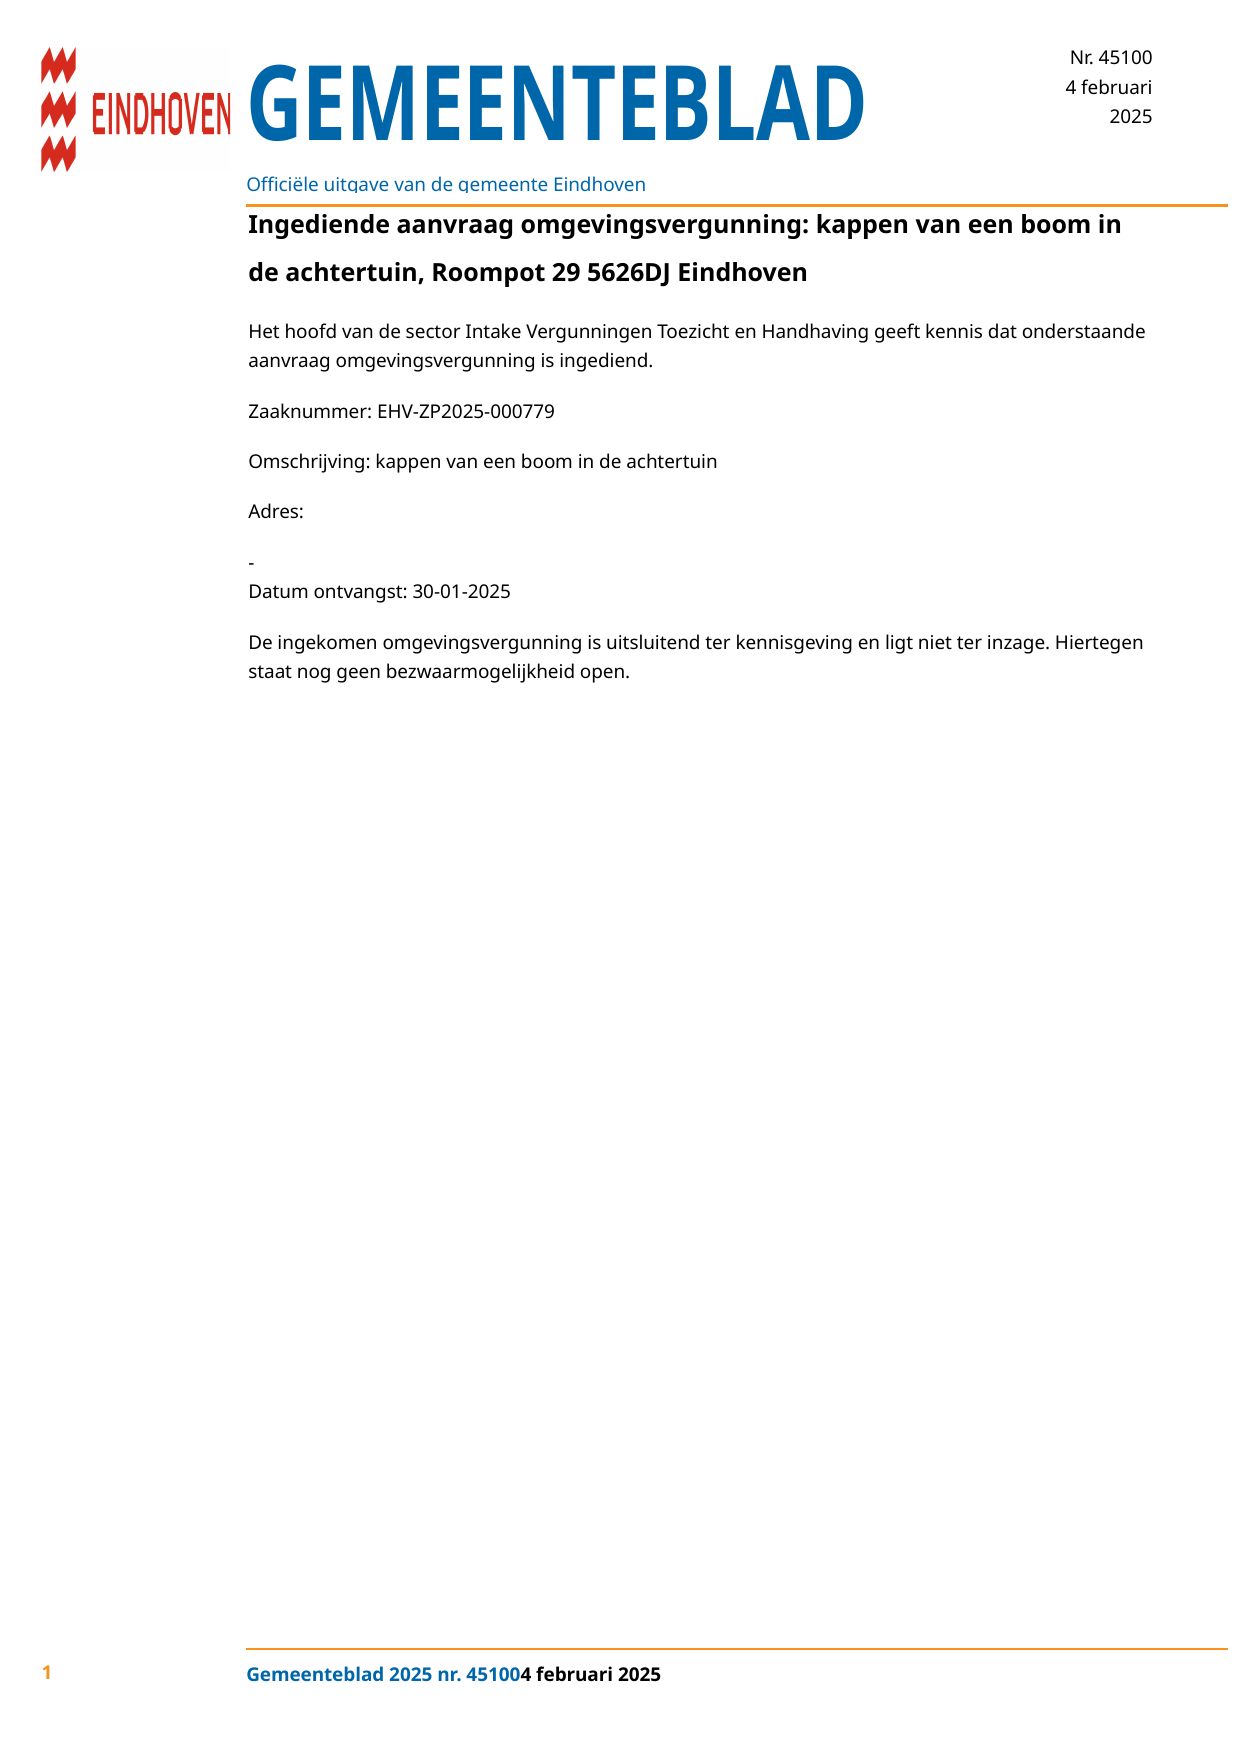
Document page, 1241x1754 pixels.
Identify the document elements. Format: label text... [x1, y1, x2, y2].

text Zaaknummer: EHV-ZP2025-000779 [248, 398, 1152, 424]
text Omschrijving: kappen van een boom in de achtertuin [248, 448, 1152, 474]
text De ingekomen omgevingsvergunning is uitsluitend ter kennisgeving en ligt niet ter inzage. Hiertegen staat nog geen bezwaarmogelijkheid open. [248, 629, 1152, 684]
picture [41, 47, 231, 172]
text Datum ontvangst: 30-01-2025 [248, 579, 1152, 604]
text Adres: [248, 499, 1152, 524]
text Ingediende aanvraag omgevingsvergunning: kappen van een boom in de achtertuin, Roompot 29 5626DJ Eindhoven [248, 207, 1152, 288]
text Het hoofd van de sector Intake Vergunningen Toezicht en Handhaving geeft kennis dat onderstaande aanvraag omgevingsvergunning is ingediend. [248, 318, 1152, 373]
